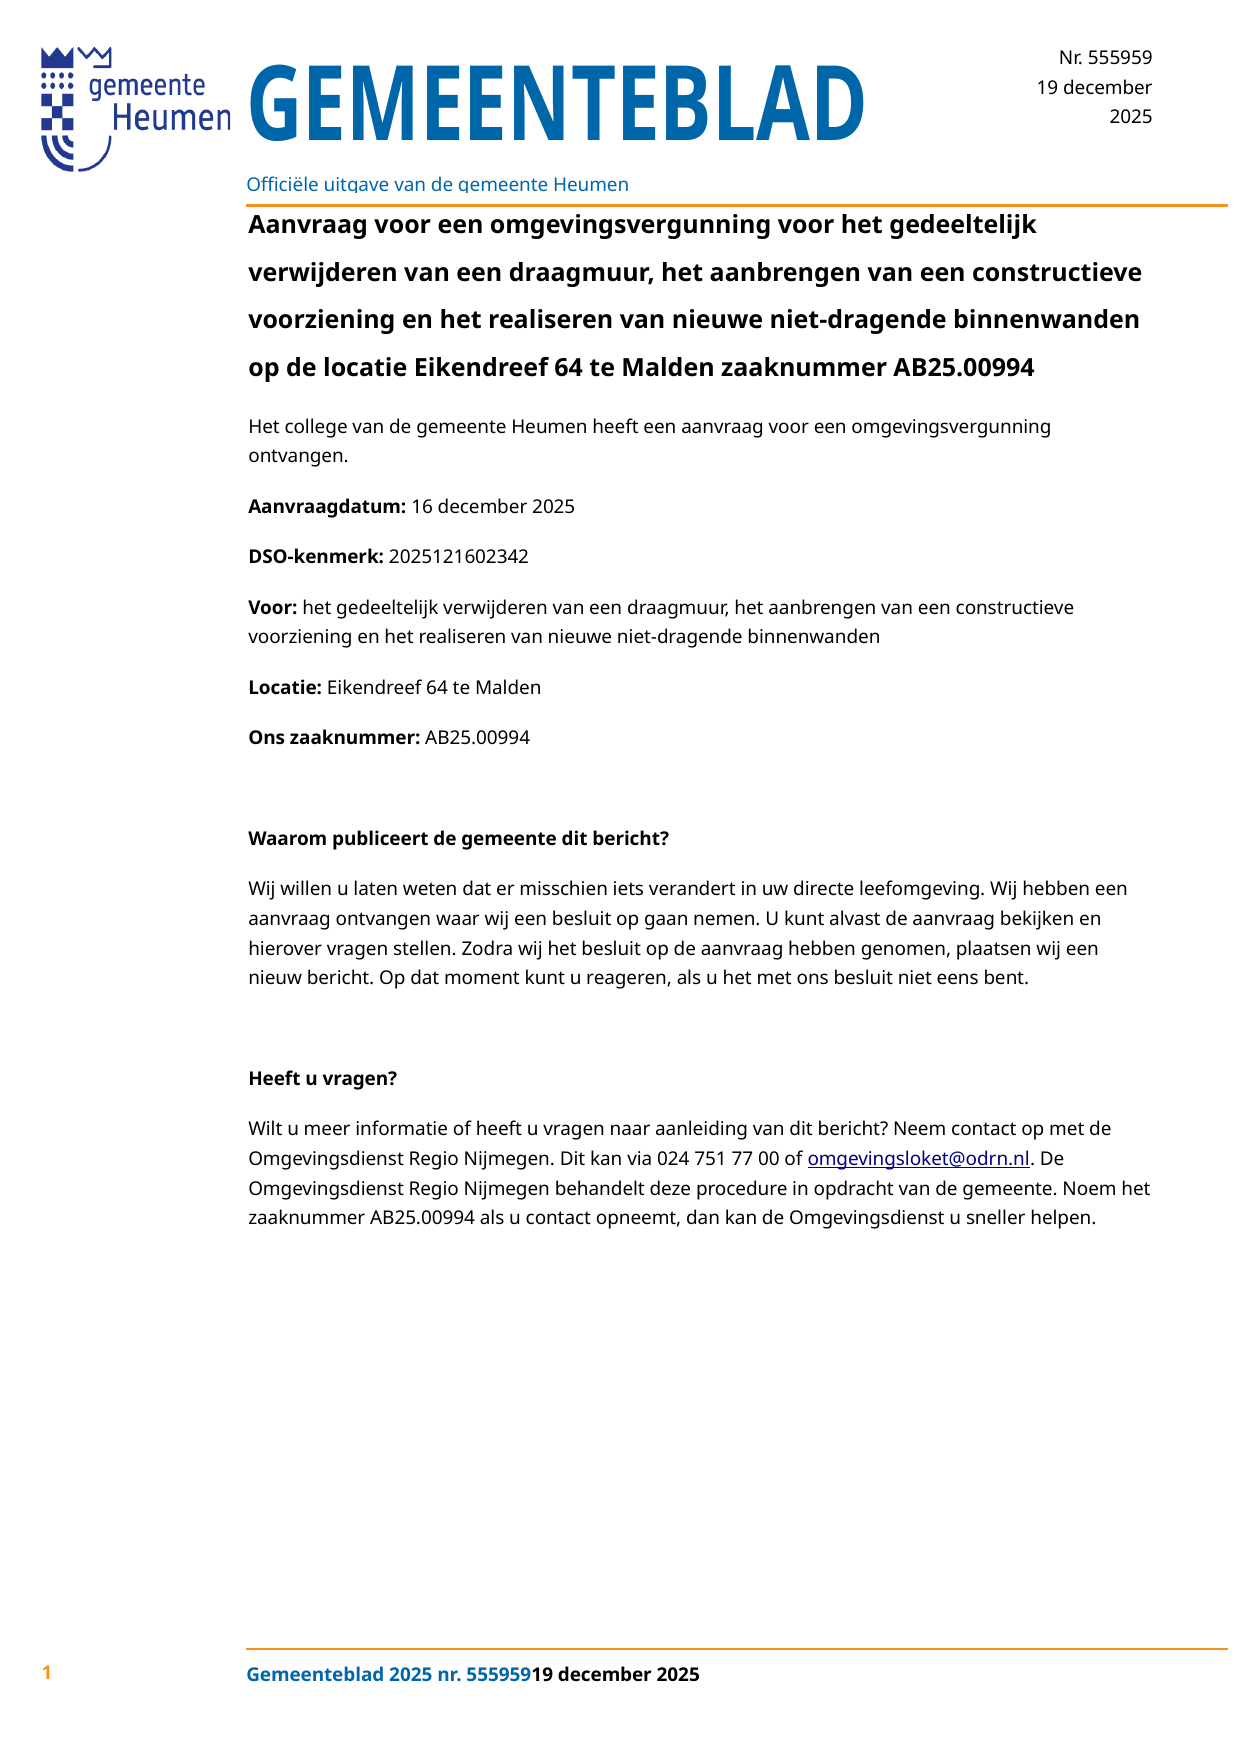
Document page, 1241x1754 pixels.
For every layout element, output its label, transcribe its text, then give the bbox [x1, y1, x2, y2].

text Aanvraag voor een omgevingsvergunning voor het gedeeltelijk verwijderen van een draagmuur, het aanbrengen van een constructieve voorziening en het realiseren van nieuwe niet-dragende binnenwanden op de locatie Eikendreef 64 te Malden zaaknummer AB25.00994 [248, 207, 1152, 384]
text Waarom publiceert de gemeente dit bericht? [248, 825, 1152, 851]
text Ons zaaknummer: AB25.00994 [248, 724, 1152, 750]
text Het college van de gemeente Heumen heeft een aanvraag voor een omgevingsvergunning ontvangen. [248, 413, 1152, 468]
text Locatie: Eikendreef 64 te Malden [248, 674, 1152, 700]
text Voor: het gedeeltelijk verwijderen van een draagmuur, het aanbrengen van een constructieve voorziening en het realiseren van nieuwe niet-dragende binnenwanden [248, 594, 1152, 649]
picture [41, 47, 231, 172]
text Aanvraagdatum: 16 december 2025 [248, 493, 1152, 519]
text Wij willen u laten weten dat er misschien iets verandert in uw directe leefomgeving. Wij hebben een aanvraag ontvangen waar wij een besluit op gaan nemen. U kunt alvast de aanvraag bekijken en hierover vragen stellen. Zodra wij het besluit op de aanvraag hebben genomen, plaatsen wij een nieuw bericht. Op dat moment kunt u reageren, als u het met ons besluit niet eens bent. [248, 876, 1152, 990]
text Wilt u meer informatie of heeft u vragen naar aanleiding van dit bericht? Neem contact op met de Omgevingsdienst Regio Nijmegen. Dit kan via 024 751 77 00 of omgevingsloket@odrn.nl. De Omgevingsdienst Regio Nijmegen behandelt deze procedure in opdracht van de gemeente. Noem het zaaknummer AB25.00994 als u contact opneemt, dan kan de Omgevingsdienst u sneller helpen. [248, 1116, 1152, 1230]
text DSO-kenmerk: 2025121602342 [248, 543, 1152, 569]
text Heeft u vragen? [248, 1065, 1152, 1091]
